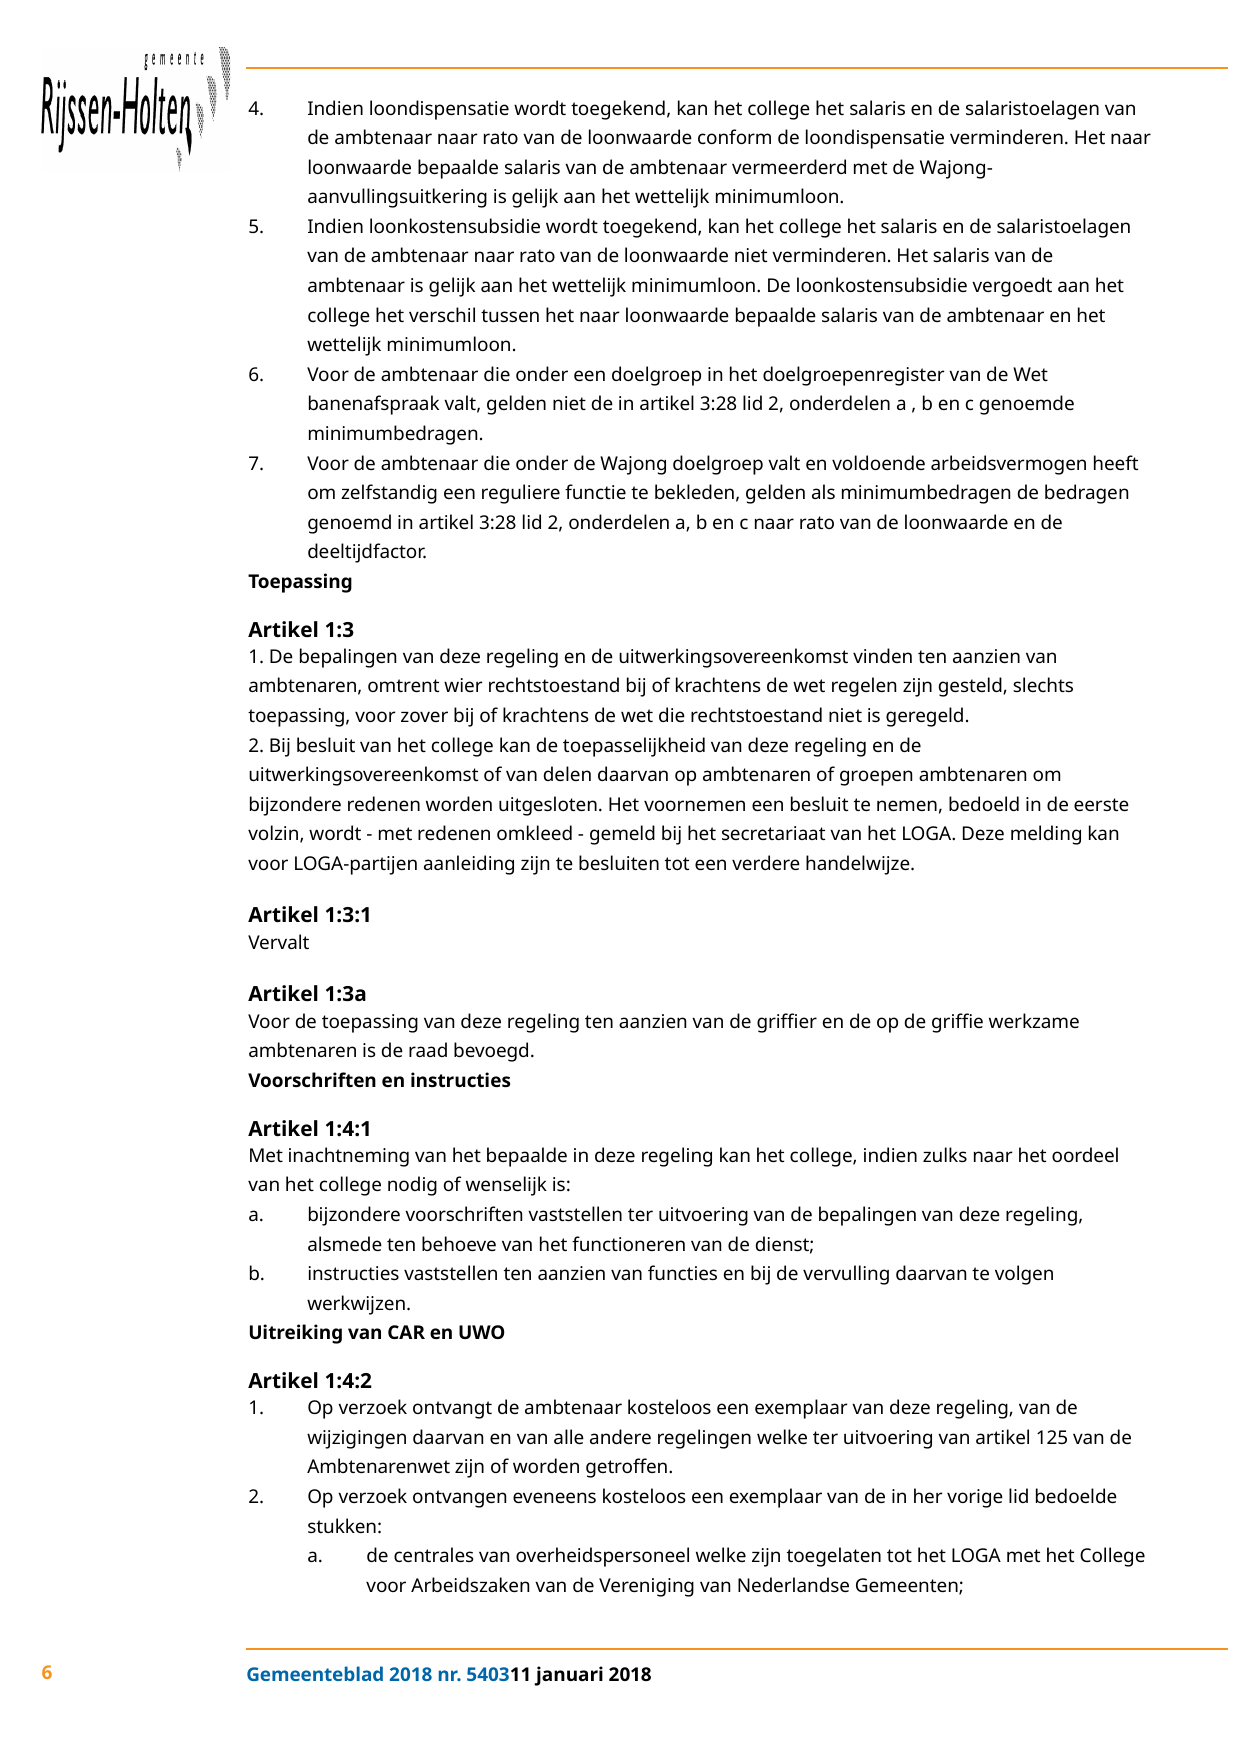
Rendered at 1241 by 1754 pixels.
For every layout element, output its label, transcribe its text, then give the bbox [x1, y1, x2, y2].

text 2. Bij besluit van het college kan de toepasselijkheid van deze regeling en de uitwerkingsovereenkomst of van delen daarvan op ambtenaren of groepen ambtenaren om bijzondere redenen worden uitgesloten. Het voornemen een besluit te nemen, bedoeld in de eerste volzin, wordt - met redenen omkleed - gemeld bij het secretariaat van het LOGA. Deze melding kan voor LOGA-partijen aanleiding zijn te besluiten tot een verdere handelwijze. [248, 732, 1152, 876]
text Met inachtneming van het bepaalde in deze regeling kan het college, indien zulks naar het oordeel van het college nodig of wenselijk is: [248, 1142, 1152, 1197]
list Op verzoek ontvangen eveneens kosteloos een exemplaar van de in her vorige lid bedoelde stukken: [248, 1483, 1152, 1539]
list bijzondere voorschriften vaststellen ter uitvoering van de bepalingen van deze regeling, alsmede ten behoeve van het functioneren van de dienst; [248, 1201, 1152, 1257]
text Voor de toepassing van deze regeling ten aanzien van de griffier en de op de griffie werkzame ambtenaren is de raad bevoegd. [248, 1008, 1152, 1063]
text Artikel 1:3 [248, 615, 1152, 643]
list Indien loondispensatie wordt toegekend, kan het college het salaris en de salaristoelagen van de ambtenaar naar rato van de loonwaarde conform de loondispensatie verminderen. Het naar loonwaarde bepaalde salaris van de ambtenaar vermeerderd met de Wajong-aanvullingsuitkering is gelijk aan het wettelijk minimumloon. [248, 95, 1152, 209]
text Uitreiking van CAR en UWO [248, 1319, 1152, 1345]
list Voor de ambtenaar die onder een doelgroep in het doelgroepenregister van de Wet banenafspraak valt, gelden niet de in artikel 3:28 lid 2, onderdelen a , b en c genoemde minimumbedragen. [248, 361, 1152, 446]
text Toepassing [248, 568, 1152, 594]
text Artikel 1:3:1 [248, 901, 1152, 929]
list Indien loonkostensubsidie wordt toegekend, kan het college het salaris en de salaristoelagen van de ambtenaar naar rato van de loonwaarde niet verminderen. Het salaris van de ambtenaar is gelijk aan het wettelijk minimumloon. De loonkostensubsidie vergoedt aan het college het verschil tussen het naar loonwaarde bepaalde salaris van de ambtenaar en het wettelijk minimumloon. [248, 213, 1152, 357]
picture [41, 47, 231, 172]
text Artikel 1:4:2 [248, 1366, 1152, 1394]
text Vervalt [248, 929, 1152, 955]
text Artikel 1:3a [248, 979, 1152, 1008]
list instructies vaststellen ten aanzien van functies en bij de vervulling daarvan te volgen werkwijzen. [248, 1260, 1152, 1316]
text Artikel 1:4:1 [248, 1114, 1152, 1142]
list Voor de ambtenaar die onder de Wajong doelgroep valt en voldoende arbeidsvermogen heeft om zelfstandig een reguliere functie te bekleden, gelden als minimumbedragen de bedragen genoemd in artikel 3:28 lid 2, onderdelen a, b en c naar rato van de loonwaarde en de deeltijdfactor. [248, 450, 1152, 564]
text 1. De bepalingen van deze regeling en de uitwerkingsovereenkomst vinden ten aanzien van ambtenaren, omtrent wier rechtstoestand bij of krachtens de wet regelen zijn gesteld, slechts toepassing, voor zover bij of krachtens de wet die rechtstoestand niet is geregeld. [248, 643, 1152, 728]
list de centrales van overheidspersoneel welke zijn toegelaten tot het LOGA met het College voor Arbeidszaken van de Vereniging van Nederlandse Gemeenten; [307, 1542, 1152, 1598]
list Op verzoek ontvangt de ambtenaar kosteloos een exemplaar van deze regeling, van de wijzigingen daarvan en van alle andere regelingen welke ter uitvoering van artikel 125 van de Ambtenarenwet zijn of worden getroffen. [248, 1394, 1152, 1479]
text Voorschriften en instructies [248, 1067, 1152, 1093]
